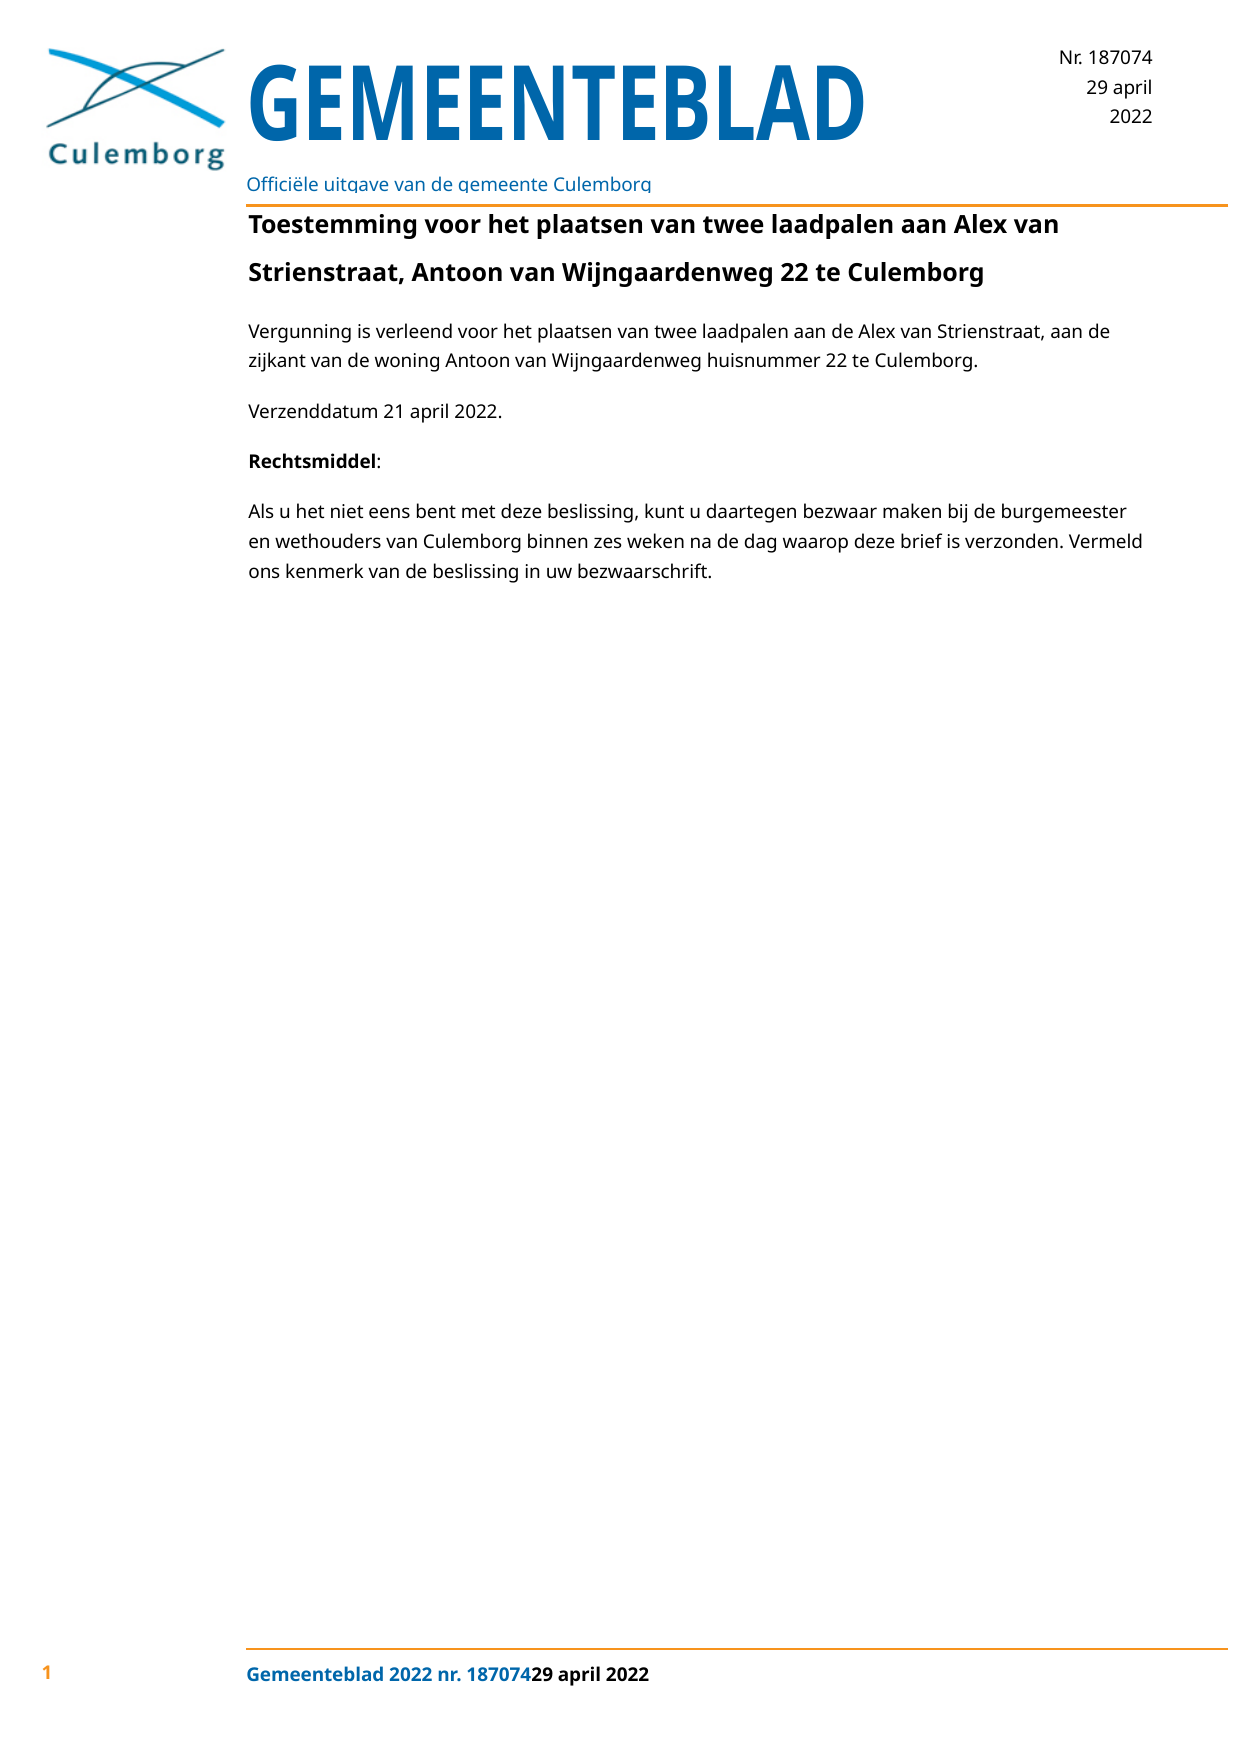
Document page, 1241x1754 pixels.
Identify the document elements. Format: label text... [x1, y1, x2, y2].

text Toestemming voor het plaatsen van twee laadpalen aan Alex van Strienstraat, Antoon van Wijngaardenweg 22 te Culemborg [248, 207, 1152, 288]
text Vergunning is verleend voor het plaatsen van twee laadpalen aan de Alex van Strienstraat, aan de zijkant van de woning Antoon van Wijngaardenweg huisnummer 22 te Culemborg. [248, 318, 1152, 373]
text Rechtsmiddel: [248, 448, 1152, 474]
picture [41, 47, 231, 172]
text Als u het niet eens bent met deze beslissing, kunt u daartegen bezwaar maken bij de burgemeester en wethouders van Culemborg binnen zes weken na de dag waarop deze brief is verzonden. Vermeld ons kenmerk van de beslissing in uw bezwaarschrift. [248, 499, 1152, 584]
text Verzenddatum 21 april 2022. [248, 398, 1152, 424]
